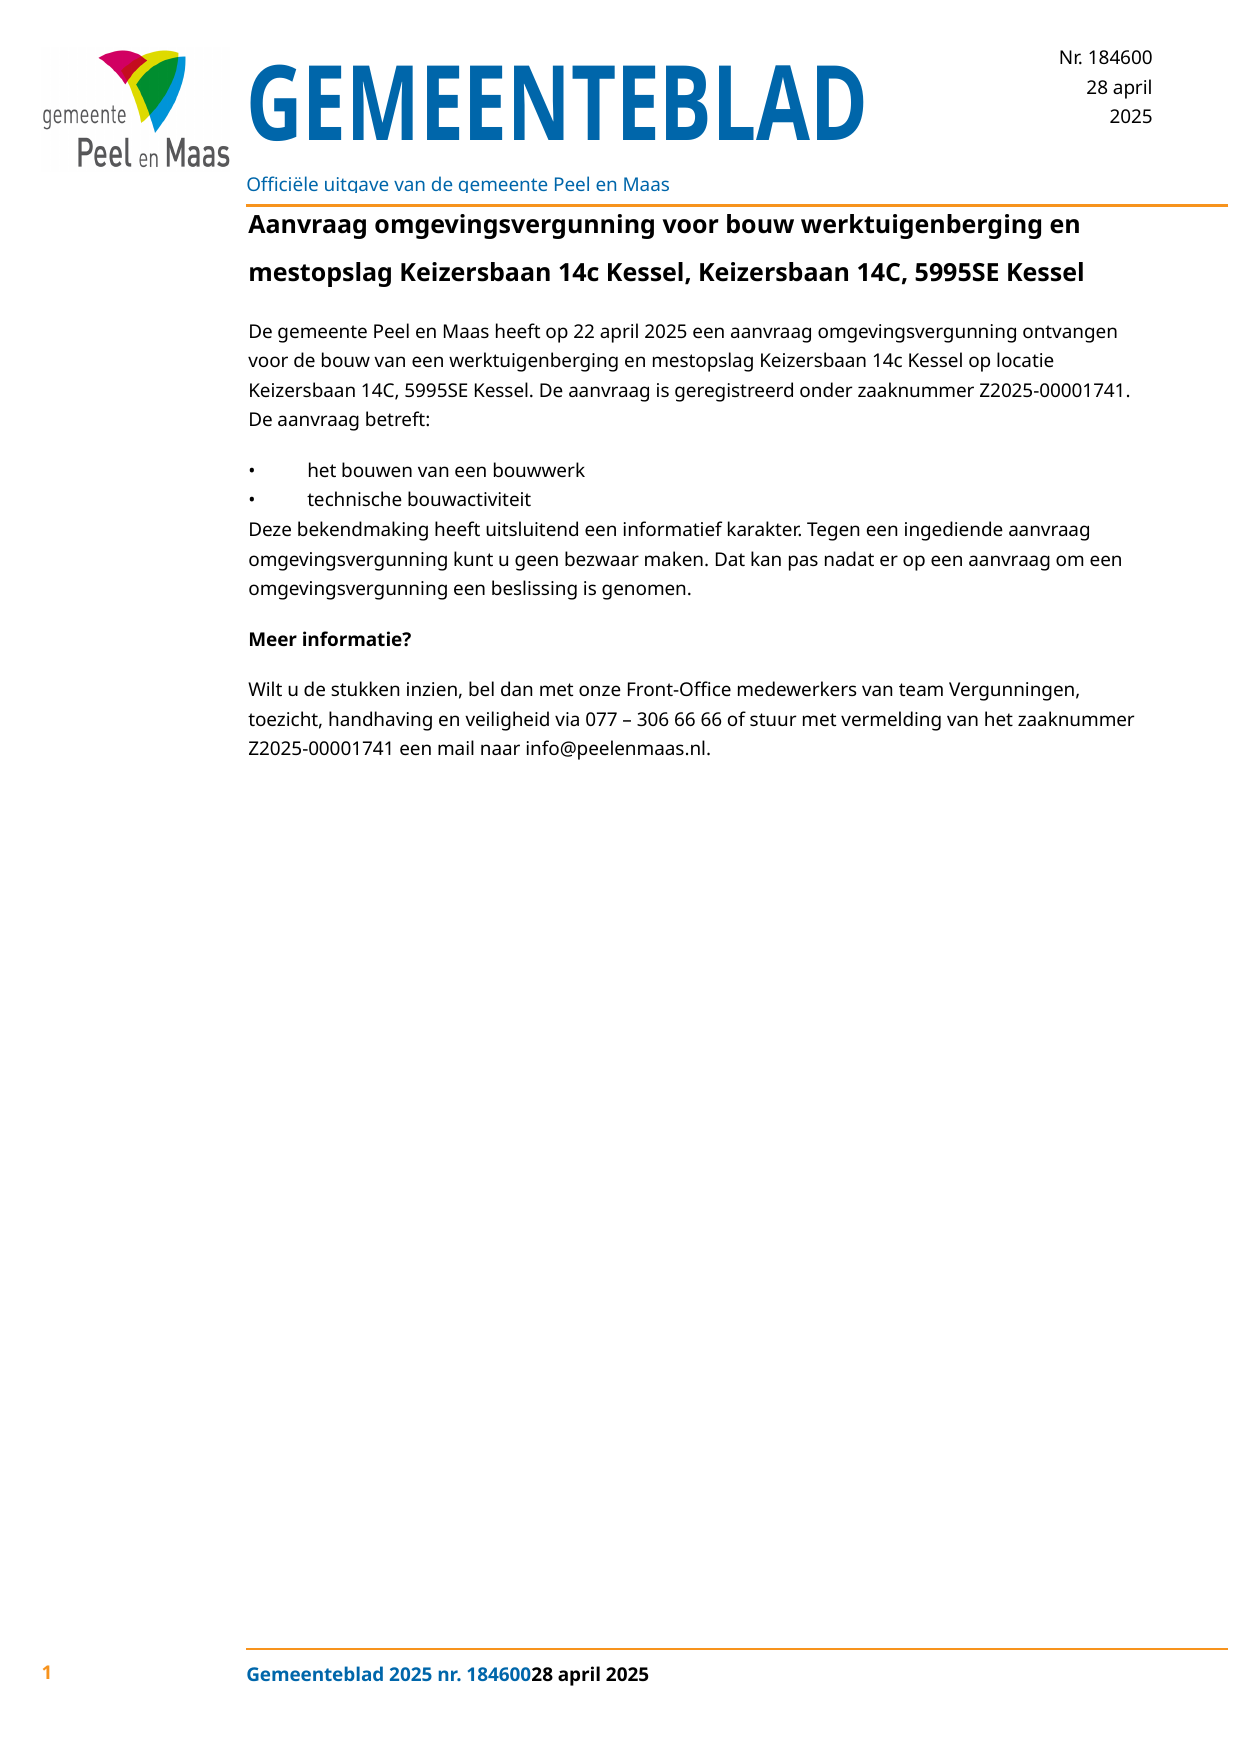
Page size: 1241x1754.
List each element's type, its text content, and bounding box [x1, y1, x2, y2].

list technische bouwactiviteit [248, 487, 1152, 512]
list het bouwen van een bouwwerk [248, 457, 1152, 483]
text Aanvraag omgevingsvergunning voor bouw werktuigenberging en mestopslag Keizersbaan 14c Kessel, Keizersbaan 14C, 5995SE Kessel [248, 207, 1152, 288]
text Meer informatie? [248, 626, 1152, 652]
text Wilt u de stukken inzien, bel dan met onze Front-Office medewerkers van team Vergunningen, toezicht, handhaving en veiligheid via 077 – 306 66 66 of stuur met vermelding van het zaaknummer Z2025-00001741 een mail naar info@peelenmaas.nl. [248, 676, 1152, 761]
text Deze bekendmaking heeft uitsluitend een informatief karakter. Tegen een ingediende aanvraag omgevingsvergunning kunt u geen bezwaar maken. Dat kan pas nadat er op een aanvraag om een omgevingsvergunning een beslissing is genomen. [248, 516, 1152, 601]
text De gemeente Peel en Maas heeft op 22 april 2025 een aanvraag omgevingsvergunning ontvangen voor de bouw van een werktuigenberging en mestopslag Keizersbaan 14c Kessel op locatie Keizersbaan 14C, 5995SE Kessel. De aanvraag is geregistreerd onder zaaknummer Z2025-00001741. De aanvraag betreft: [248, 318, 1152, 432]
picture [41, 47, 231, 172]
